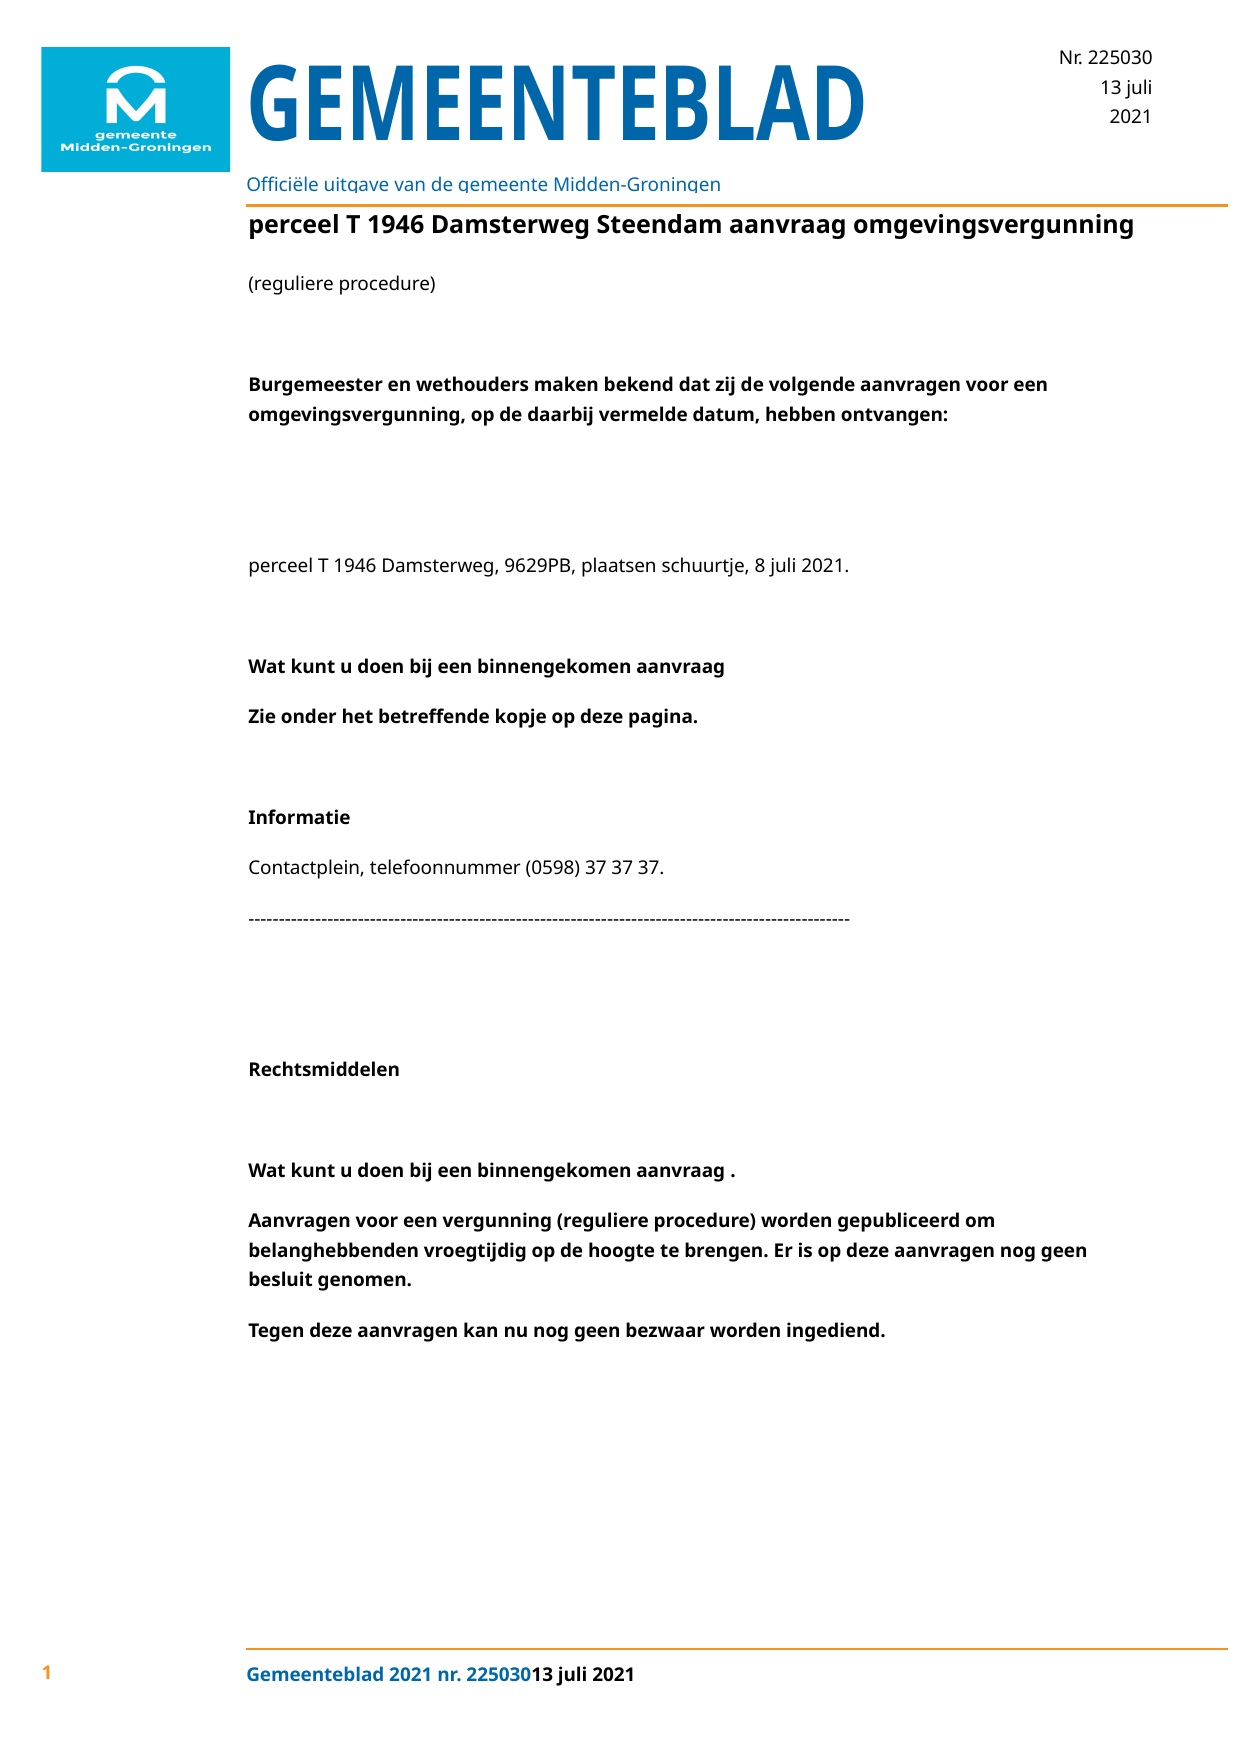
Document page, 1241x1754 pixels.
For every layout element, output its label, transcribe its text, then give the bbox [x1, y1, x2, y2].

text Aanvragen voor een vergunning (reguliere procedure) worden gepubliceerd om belanghebbenden vroegtijdig op de hoogte te brengen. Er is op deze aanvragen nog geen besluit genomen. [248, 1207, 1152, 1292]
picture [108, 66, 164, 82]
text Rechtsmiddelen [248, 1056, 1152, 1082]
text Informatie [248, 804, 1152, 830]
text perceel T 1946 Damsterweg, 9629PB, plaatsen schuurtje, 8 juli 2021. [248, 552, 1152, 578]
text Zie onder het betreffende kopje op deze pagina. [248, 703, 1152, 729]
text perceel T 1946 Damsterweg Steendam aanvraag omgevingsvergunning [248, 207, 1152, 241]
text --------------------------------------------------------------------------------------------------- [248, 905, 1152, 931]
text Wat kunt u doen bij een binnengekomen aanvraag . [248, 1157, 1152, 1183]
picture [107, 89, 165, 122]
text Tegen deze aanvragen kan nu nog geen bezwaar worden ingediend. [248, 1317, 1152, 1343]
text Wat kunt u doen bij een binnengekomen aanvraag [248, 653, 1152, 678]
text (reguliere procedure) [248, 270, 1152, 296]
picture [184, 146, 190, 153]
text Contactplein, telefoonnummer (0598) 37 37 37. [248, 854, 1152, 880]
text Burgemeester en wethouders maken bekend dat zij de volgende aanvragen voor een omgevingsvergunning, op de daarbij vermelde datum, hebben ontvangen: [248, 371, 1152, 426]
